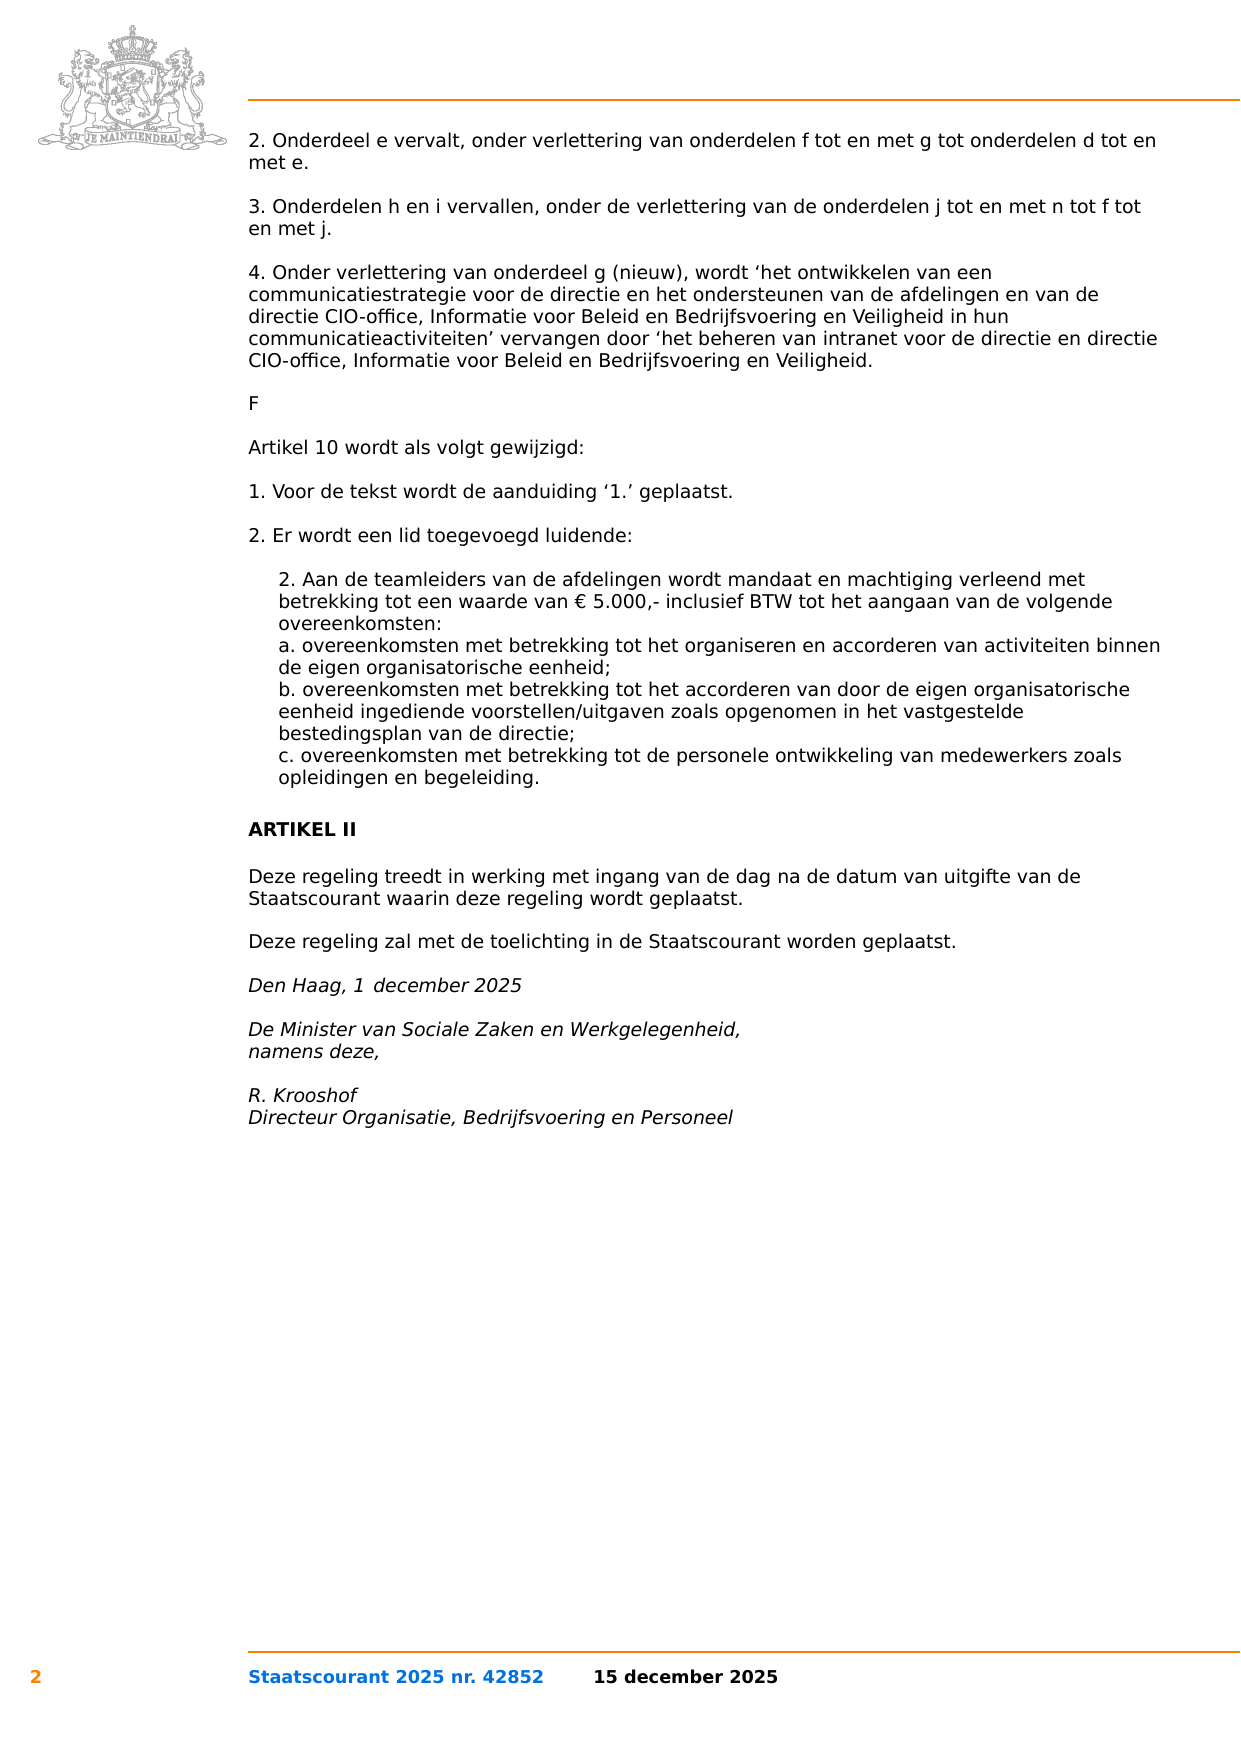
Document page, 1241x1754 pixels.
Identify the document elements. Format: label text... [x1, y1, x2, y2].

text 2. Onderdeel e vervalt, onder verlettering van onderdelen f tot en met g tot onderdelen d tot en met e. [248, 130, 1163, 174]
subtitle ARTIKEL II [248, 818, 1163, 841]
text Artikel 10 wordt als volgt gewijzigd: [248, 437, 1163, 459]
text De Minister van Sociale Zaken en Werkgelegenheid, namens deze, R. Krooshof Directeur Organisatie, Bedrijfsvoering en Personeel [248, 1019, 1163, 1129]
text 2. Aan de teamleiders van de afdelingen wordt mandaat en machtiging verleend met betrekking tot een waarde van € 5.000,- inclusief BTW tot het aangaan van de volgende overeenkomsten: [278, 569, 1163, 635]
text 4. Onder verlettering van onderdeel g (nieuw), wordt ‘het ontwikkelen van een communicatiestrategie voor de directie en het ondersteunen van de afdelingen en van de directie CIO-office, Informatie voor Beleid en Bedrijfsvoering en Veiligheid in hun communicatieactiviteiten’ vervangen door ‘het beheren van intranet voor de directie en directie CIO-office, Informatie voor Beleid en Bedrijfsvoering en Veiligheid. [248, 262, 1163, 371]
text F [248, 393, 1163, 415]
text Deze regeling treedt in werking met ingang van de dag na de datum van uitgifte van de Staatscourant waarin deze regeling wordt geplaatst. [248, 866, 1163, 909]
text 2. Er wordt een lid toegevoegd luidende: [248, 525, 1163, 547]
text 1. Voor de tekst wordt de aanduiding ‘1.’ geplaatst. [248, 481, 1163, 503]
text Den Haag, 1 december 2025 [248, 975, 1163, 997]
text b. overeenkomsten met betrekking tot het accorderen van door de eigen organisatorische eenheid ingediende voorstellen/uitgaven zoals opgenomen in het vastgestelde bestedingsplan van de directie; [278, 679, 1163, 744]
text 3. Onderdelen h en i vervallen, onder de verlettering van de onderdelen j tot en met n tot f tot en met j. [248, 196, 1163, 240]
text Deze regeling zal met de toelichting in de Staatscourant worden geplaatst. [248, 931, 1163, 953]
text c. overeenkomsten met betrekking tot de personele ontwikkeling van medewerkers zoals opleidingen en begeleiding. [278, 744, 1163, 788]
text a. overeenkomsten met betrekking tot het organiseren en accorderen van activiteiten binnen de eigen organisatorische eenheid; [278, 635, 1163, 679]
picture [38, 25, 227, 150]
